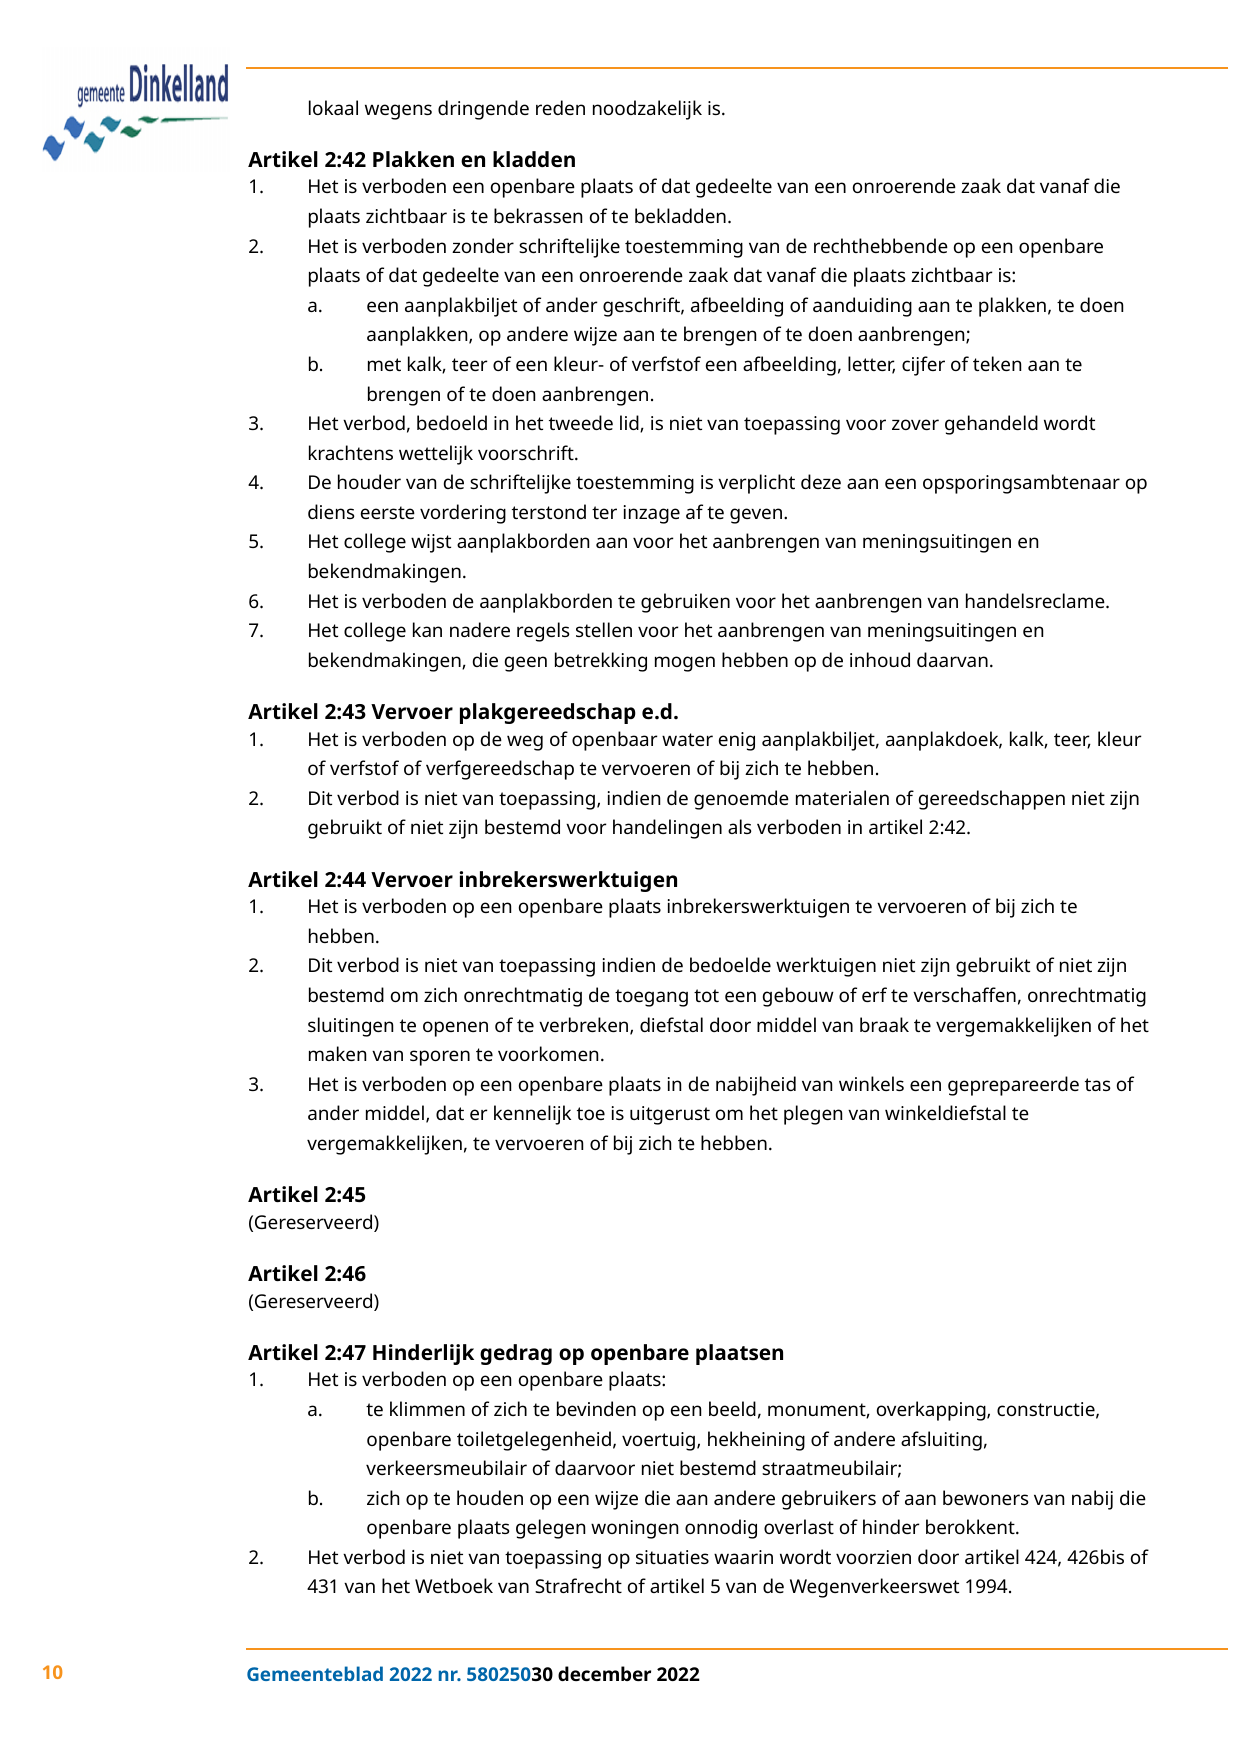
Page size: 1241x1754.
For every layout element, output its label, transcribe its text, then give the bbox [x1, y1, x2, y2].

list Het college kan nadere regels stellen voor het aanbrengen van meningsuitingen en bekendmakingen, die geen betrekking mogen hebben op de inhoud daarvan. [248, 617, 1152, 673]
list Het is verboden op een openbare plaats: [248, 1367, 1152, 1392]
list Het is verboden op een openbare plaats inbrekerswerktuigen te vervoeren of bij zich te hebben. [248, 893, 1152, 949]
list De houder van de schriftelijke toestemming is verplicht deze aan een opsporingsambtenaar op diens eerste vordering terstond ter inzage af te geven. [248, 469, 1152, 525]
text Artikel 2:42 Plakken en kladden [248, 145, 1152, 174]
list Het is verboden zonder schriftelijke toestemming van de rechthebbende op een openbare plaats of dat gedeelte van een onroerende zaak dat vanaf die plaats zichtbaar is: [248, 233, 1152, 288]
picture [41, 47, 231, 172]
list Het verbod, bedoeld in het tweede lid, is niet van toepassing voor zover gehandeld wordt krachtens wettelijk voorschrift. [248, 410, 1152, 466]
text (Gereserveerd) [248, 1209, 1152, 1235]
list te klimmen of zich te bevinden op een beeld, monument, overkapping, constructie, openbare toiletgelegenheid, voertuig, hekheining of andere afsluiting, verkeersmeubilair of daarvoor niet bestemd straatmeubilair; [307, 1396, 1152, 1481]
list Het is verboden een openbare plaats of dat gedeelte van een onroerende zaak dat vanaf die plaats zichtbaar is te bekrassen of te bekladden. [248, 174, 1152, 229]
list Dit verbod is niet van toepassing, indien de genoemde materialen of gereedschappen niet zijn gebruikt of niet zijn bestemd voor handelingen als verboden in artikel 2:42. [248, 785, 1152, 840]
list Het college wijst aanplakborden aan voor het aanbrengen van meningsuitingen en bekendmakingen. [248, 529, 1152, 584]
text Artikel 2:47 Hinderlijk gedrag op openbare plaatsen [248, 1338, 1152, 1367]
text Artikel 2:45 [248, 1181, 1152, 1209]
list een aanplakbiljet of ander geschrift, afbeelding of aanduiding aan te plakken, te doen aanplakken, op andere wijze aan te brengen of te doen aanbrengen; [307, 292, 1152, 347]
list Het is verboden op een openbare plaats in de nabijheid van winkels een geprepareerde tas of ander middel, dat er kennelijk toe is uitgerust om het plegen van winkeldiefstal te vergemakkelijken, te vervoeren of bij zich te hebben. [248, 1071, 1152, 1156]
list Het is verboden op de weg of openbaar water enig aanplakbiljet, aanplakdoek, kalk, teer, kleur of verfstof of verfgereedschap te vervoeren of bij zich te hebben. [248, 726, 1152, 781]
list Het is verboden de aanplakborden te gebruiken voor het aanbrengen van handelsreclame. [248, 588, 1152, 613]
list met kalk, teer of een kleur- of verfstof een afbeelding, letter, cijfer of teken aan te brengen of te doen aanbrengen. [307, 351, 1152, 406]
text Artikel 2:46 [248, 1259, 1152, 1288]
text Artikel 2:43 Vervoer plakgereedschap e.d. [248, 697, 1152, 726]
text Artikel 2:44 Vervoer inbrekerswerktuigen [248, 865, 1152, 893]
list zich op te houden op een wijze die aan andere gebruikers of aan bewoners van nabij die openbare plaats gelegen woningen onnodig overlast of hinder berokkent. [307, 1485, 1152, 1540]
list lokaal wegens dringende reden noodzakelijk is. [248, 95, 1152, 121]
text (Gereserveerd) [248, 1288, 1152, 1313]
list Het verbod is niet van toepassing op situaties waarin wordt voorzien door artikel 424, 426bis of 431 van het Wetboek van Strafrecht of artikel 5 van de Wegenverkeerswet 1994. [248, 1544, 1152, 1599]
list Dit verbod is niet van toepassing indien de bedoelde werktuigen niet zijn gebruikt of niet zijn bestemd om zich onrechtmatig de toegang tot een gebouw of erf te verschaffen, onrechtmatig sluitingen te openen of te verbreken, diefstal door middel van braak te vergemakkelijken of het maken van sporen te voorkomen. [248, 953, 1152, 1067]
